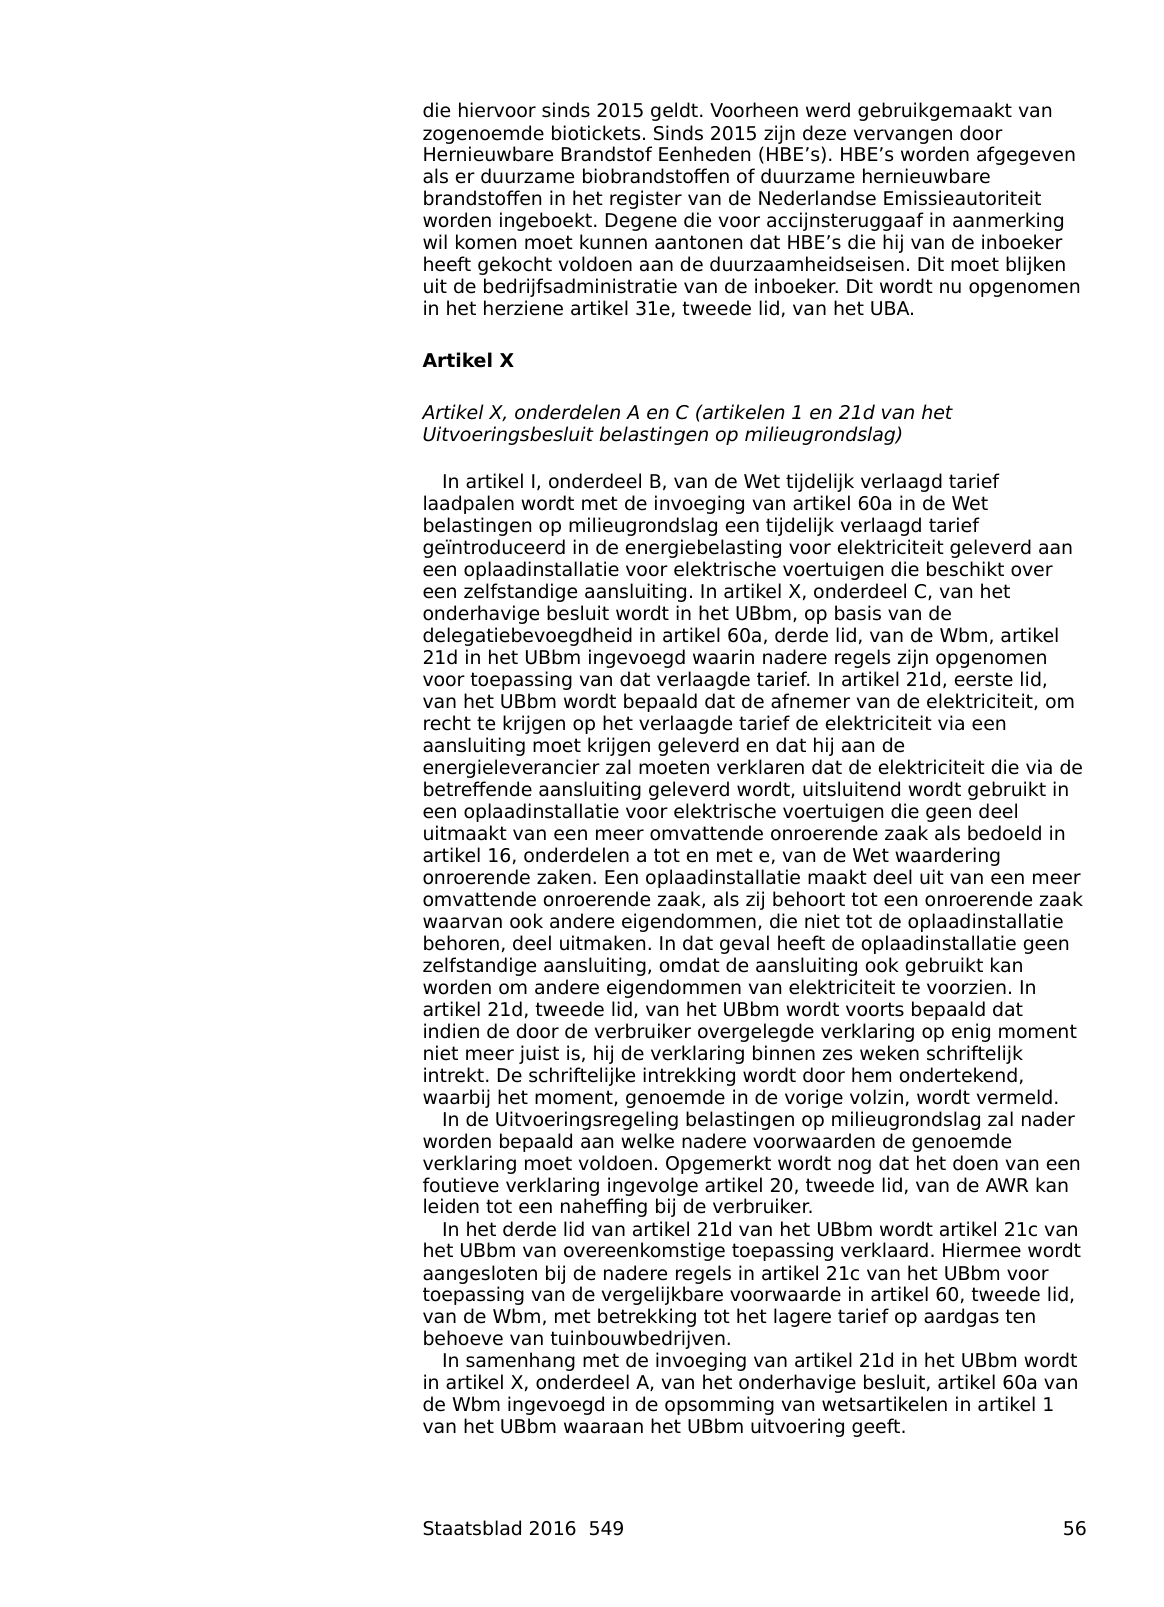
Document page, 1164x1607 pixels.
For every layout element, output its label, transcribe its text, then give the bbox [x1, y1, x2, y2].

text In samenhang met de invoeging van artikel 21d in het UBbm wordt in artikel X, onderdeel A, van het onderhavige besluit, artikel 60a van de Wbm ingevoegd in de opsomming van wetsartikelen in artikel 1 van het UBbm waaraan het UBbm uitvoering geeft. [422, 1350, 1087, 1438]
text In artikel I, onderdeel B, van de Wet tijdelijk verlaagd tarief laadpalen wordt met de invoeging van artikel 60a in de Wet belastingen op milieugrondslag een tijdelijk verlaagd tarief geïntroduceerd in de energiebelasting voor elektriciteit geleverd aan een oplaadinstallatie voor elektrische voertuigen die beschikt over een zelfstandige aansluiting. In artikel X, onderdeel C, van het onderhavige besluit wordt in het UBbm, op basis van de delegatiebevoegdheid in artikel 60a, derde lid, van de Wbm, artikel 21d in het UBbm ingevoegd waarin nadere regels zijn opgenomen voor toepassing van dat verlaagde tarief. In artikel 21d, eerste lid, van het UBbm wordt bepaald dat de afnemer van de elektriciteit, om recht te krijgen op het verlaagde tarief de elektriciteit via een aansluiting moet krijgen geleverd en dat hij aan de energieleverancier zal moeten verklaren dat de elektriciteit die via de betreffende aansluiting geleverd wordt, uitsluitend wordt gebruikt in een oplaadinstallatie voor elektrische voertuigen die geen deel uitmaakt van een meer omvattende onroerende zaak als bedoeld in artikel 16, onderdelen a tot en met e, van de Wet waardering onroerende zaken. Een oplaadinstallatie maakt deel uit van een meer omvattende onroerende zaak, als zij behoort tot een onroerende zaak waarvan ook andere eigendommen, die niet tot de oplaadinstallatie behoren, deel uitmaken. In dat geval heeft de oplaadinstallatie geen zelfstandige aansluiting, omdat de aansluiting ook gebruikt kan worden om andere eigendommen van elektriciteit te voorzien. In artikel 21d, tweede lid, van het UBbm wordt voorts bepaald dat indien de door de verbruiker overgelegde verklaring op enig moment niet meer juist is, hij de verklaring binnen zes weken schriftelijk intrekt. De schriftelijke intrekking wordt door hem ondertekend, waarbij het moment, genoemde in de vorige volzin, wordt vermeld. [422, 471, 1087, 1108]
subtitle Artikel X, onderdelen A en C (artikelen 1 en 21d van het Uitvoeringsbesluit belastingen op milieugrondslag) [422, 402, 1087, 446]
subtitle Artikel X [422, 350, 1087, 372]
text die hiervoor sinds 2015 geldt. Voorheen werd gebruikgemaakt van zogenoemde biotickets. Sinds 2015 zijn deze vervangen door Hernieuwbare Brandstof Eenheden (HBE’s). HBE’s worden afgegeven als er duurzame biobrandstoffen of duurzame hernieuwbare brandstoffen in het register van de Nederlandse Emissieautoriteit worden ingeboekt. Degene die voor accijnsteruggaaf in aanmerking wil komen moet kunnen aantonen dat HBE’s die hij van de inboeker heeft gekocht voldoen aan de duurzaamheidseisen. Dit moet blijken uit de bedrijfsadministratie van de inboeker. Dit wordt nu opgenomen in het herziene artikel 31e, tweede lid, van het UBA. [422, 100, 1087, 320]
text In de Uitvoeringsregeling belastingen op milieugrondslag zal nader worden bepaald aan welke nadere voorwaarden de genoemde verklaring moet voldoen. Opgemerkt wordt nog dat het doen van een foutieve verklaring ingevolge artikel 20, tweede lid, van de AWR kan leiden tot een naheffing bij de verbruiker. [422, 1108, 1087, 1218]
text In het derde lid van artikel 21d van het UBbm wordt artikel 21c van het UBbm van overeenkomstige toepassing verklaard. Hiermee wordt aangesloten bij de nadere regels in artikel 21c van het UBbm voor toepassing van de vergelijkbare voorwaarde in artikel 60, tweede lid, van de Wbm, met betrekking tot het lagere tarief op aardgas ten behoeve van tuinbouwbedrijven. [422, 1218, 1087, 1350]
